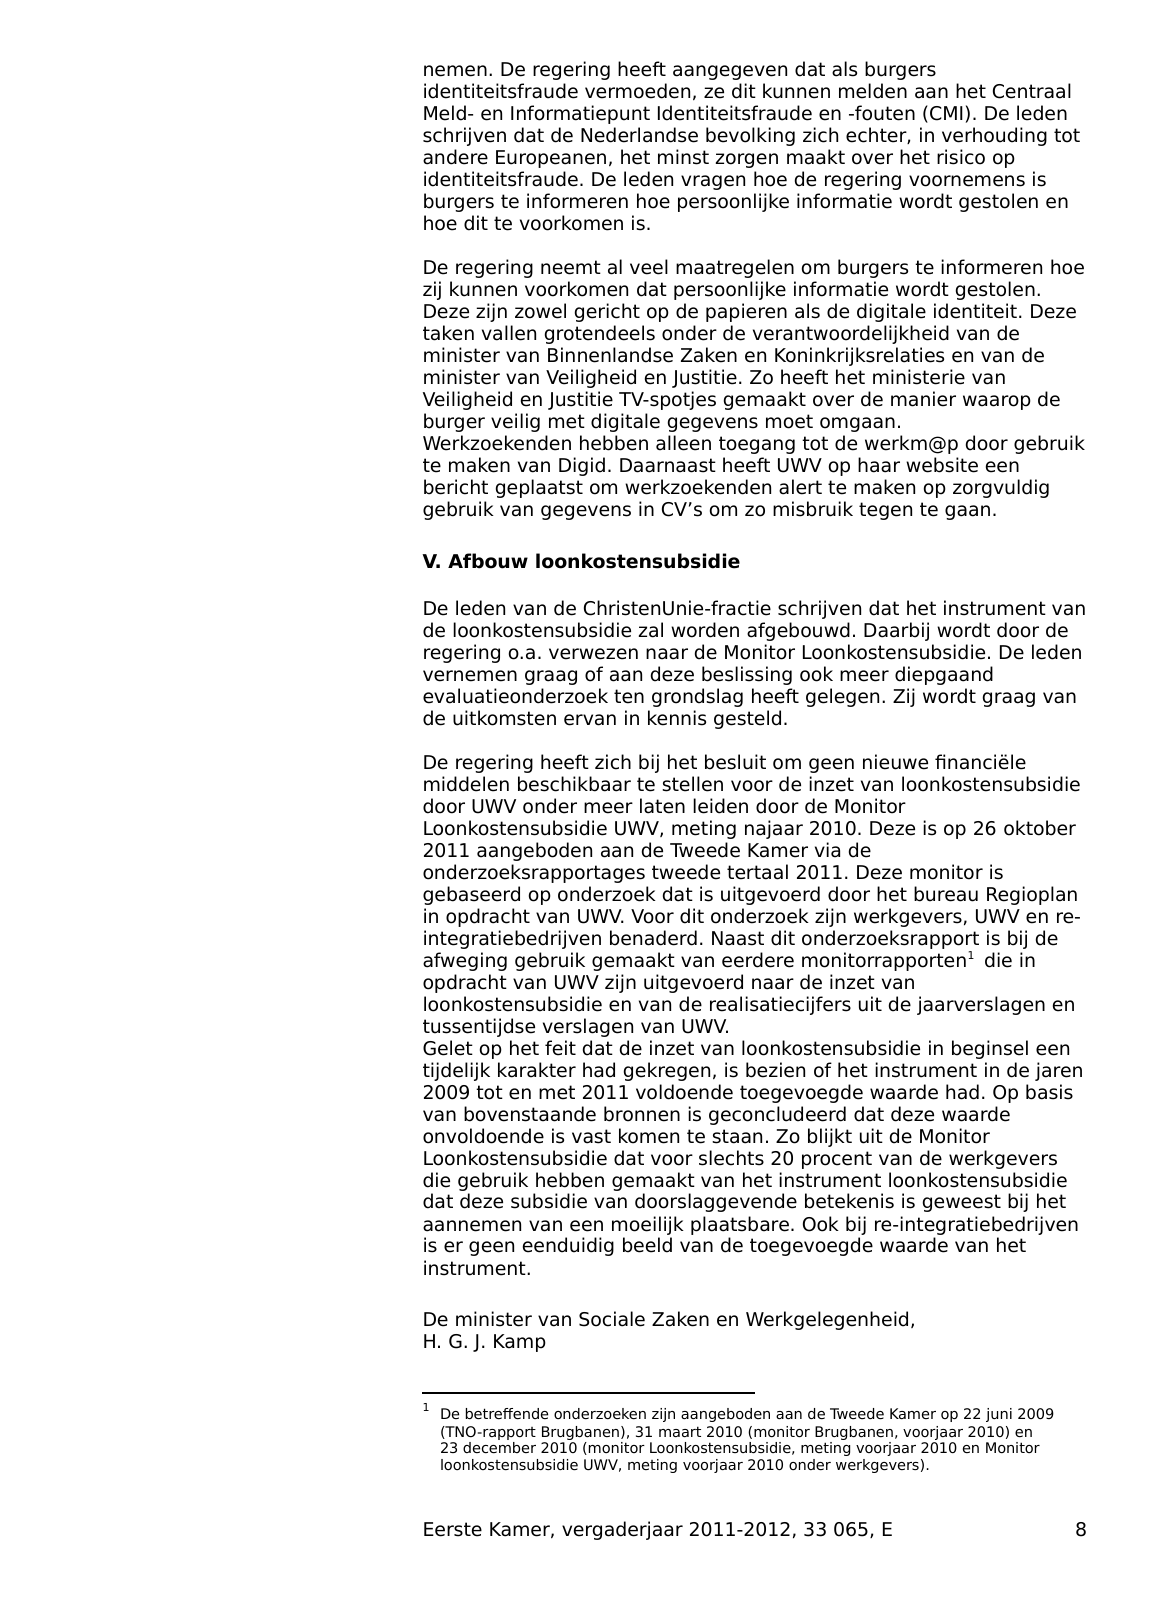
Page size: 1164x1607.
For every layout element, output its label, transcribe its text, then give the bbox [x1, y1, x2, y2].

text Gelet op het feit dat de inzet van loonkostensubsidie in beginsel een tijdelijk karakter had gekregen, is bezien of het instrument in de jaren 2009 tot en met 2011 voldoende toegevoegde waarde had. Op basis van bovenstaande bronnen is geconcludeerd dat deze waarde onvoldoende is vast komen te staan. Zo blijkt uit de Monitor Loonkostensubsidie dat voor slechts 20 procent van de werkgevers die gebruik hebben gemaakt van het instrument loonkostensubsidie dat deze subsidie van doorslaggevende betekenis is geweest bij het aannemen van een moeilijk plaatsbare. Ook bij re-integratiebedrijven is er geen eenduidig beeld van de toegevoegde waarde van het instrument. [422, 1038, 1087, 1279]
text nemen. De regering heeft aangegeven dat als burgers identiteitsfraude vermoeden, ze dit kunnen melden aan het Centraal Meld- en Informatiepunt Identiteitsfraude en -fouten (CMI). De leden schrijven dat de Nederlandse bevolking zich echter, in verhouding tot andere Europeanen, het minst zorgen maakt over het risico op identiteitsfraude. De leden vragen hoe de regering voornemens is burgers te informeren hoe persoonlijke informatie wordt gestolen en hoe dit te voorkomen is. [422, 59, 1087, 235]
text De leden van de ChristenUnie-fractie schrijven dat het instrument van de loonkostensubsidie zal worden afgebouwd. Daarbij wordt door de regering o.a. verwezen naar de Monitor Loonkostensubsidie. De leden vernemen graag of aan deze beslissing ook meer diepgaand evaluatieonderzoek ten grondslag heeft gelegen. Zij wordt graag van de uitkomsten ervan in kennis gesteld. [422, 598, 1087, 730]
text De betreffende onderzoeken zijn aangeboden aan de Tweede Kamer op 22 juni 2009 (TNO-rapport Brugbanen), 31 maart 2010 (monitor Brugbanen, voorjaar 2010) en 23 december 2010 (monitor Loonkostensubsidie, meting voorjaar 2010 en Monitor loonkostensubsidie UWV, meting voorjaar 2010 onder werkgevers). [422, 1402, 1087, 1474]
text De minister van Sociale Zaken en Werkgelegenheid, H. G. J. Kamp [422, 1309, 1087, 1353]
subtitle V. Afbouw loonkostensubsidie [422, 551, 1087, 573]
text Werkzoekenden hebben alleen toegang tot de werkm@p door gebruik te maken van Digid. Daarnaast heeft UWV op haar website een bericht geplaatst om werkzoekenden alert te maken op zorgvuldig gebruik van gegevens in CV’s om zo misbruik tegen te gaan. [422, 433, 1087, 521]
text De regering neemt al veel maatregelen om burgers te informeren hoe zij kunnen voorkomen dat persoonlijke informatie wordt gestolen. Deze zijn zowel gericht op de papieren als de digitale identiteit. Deze taken vallen grotendeels onder de verantwoordelijkheid van de minister van Binnenlandse Zaken en Koninkrijksrelaties en van de minister van Veiligheid en Justitie. Zo heeft het ministerie van Veiligheid en Justitie TV-spotjes gemaakt over de manier waarop de burger veilig met digitale gegevens moet omgaan. [422, 257, 1087, 433]
text De regering heeft zich bij het besluit om geen nieuwe financiële middelen beschikbaar te stellen voor de inzet van loonkostensubsidie door UWV onder meer laten leiden door de Monitor Loonkostensubsidie UWV, meting najaar 2010. Deze is op 26 oktober 2011 aangeboden aan de Tweede Kamer via de onderzoeksrapportages tweede tertaal 2011. Deze monitor is gebaseerd op onderzoek dat is uitgevoerd door het bureau Regioplan in opdracht van UWV. Voor dit onderzoek zijn werkgevers, UWV en re-integratiebedrijven benaderd. Naast dit onderzoeksrapport is bij de afweging gebruik gemaakt van eerdere monitorrapporten die in opdracht van UWV zijn uitgevoerd naar de inzet van loonkostensubsidie en van de realisatiecijfers uit de jaarverslagen en tussentijdse verslagen van UWV. [422, 752, 1087, 1038]
